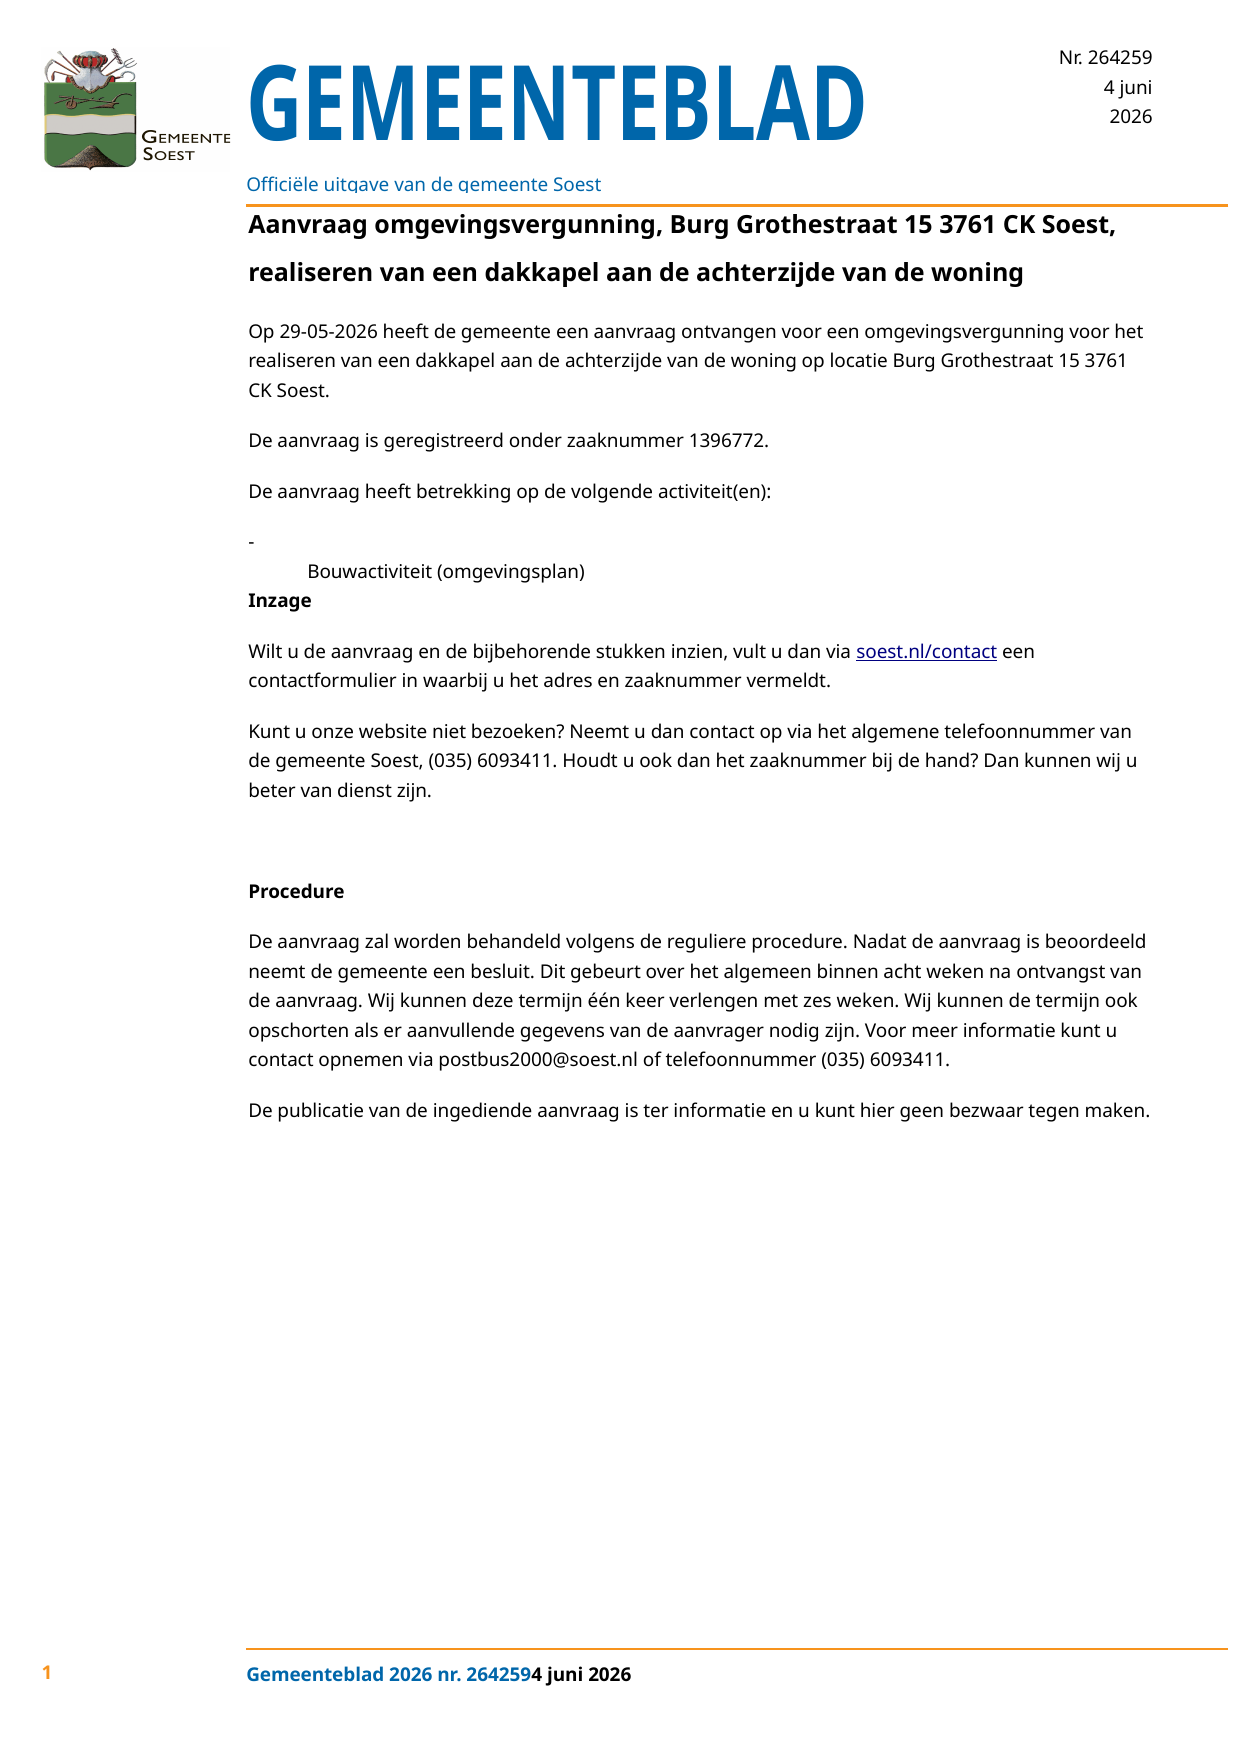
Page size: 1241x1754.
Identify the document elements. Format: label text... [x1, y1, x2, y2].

picture [41, 47, 231, 172]
text Procedure [248, 878, 1152, 904]
text De aanvraag is geregistreerd onder zaaknummer 1396772. [248, 427, 1152, 453]
text Wilt u de aanvraag en de bijbehorende stukken inzien, vult u dan via soest.nl/contact een contactformulier in waarbij u het adres en zaaknummer vermeldt. [248, 638, 1152, 693]
text Op 29-05-2026 heeft de gemeente een aanvraag ontvangen voor een omgevingsvergunning voor het realiseren van een dakkapel aan de achterzijde van de woning op locatie Burg Grothestraat 15 3761 CK Soest. [248, 318, 1152, 403]
text De aanvraag heeft betrekking op de volgende activiteit(en): [248, 478, 1152, 504]
text De publicatie van de ingediende aanvraag is ter informatie en u kunt hier geen bezwaar tegen maken. [248, 1097, 1152, 1123]
text De aanvraag zal worden behandeld volgens de reguliere procedure. Nadat de aanvraag is beoordeeld neemt de gemeente een besluit. Dit gebeurt over het algemeen binnen acht weken na ontvangst van de aanvraag. Wij kunnen deze termijn één keer verlengen met zes weken. Wij kunnen de termijn ook opschorten als er aanvullende gegevens van de aanvrager nodig zijn. Voor meer informatie kunt u contact opnemen via postbus2000@soest.nl of telefoonnummer (035) 6093411. [248, 928, 1152, 1072]
text Kunt u onze website niet bezoeken? Neemt u dan contact op via het algemene telefoonnummer van de gemeente Soest, (035) 6093411. Houdt u ook dan het zaaknummer bij de hand? Dan kunnen wij u beter van dienst zijn. [248, 718, 1152, 803]
text Aanvraag omgevingsvergunning, Burg Grothestraat 15 3761 CK Soest, realiseren van een dakkapel aan de achterzijde van de woning [248, 207, 1152, 288]
text Inzage [248, 587, 1152, 613]
list Bouwactiviteit (omgevingsplan) [248, 558, 1152, 584]
